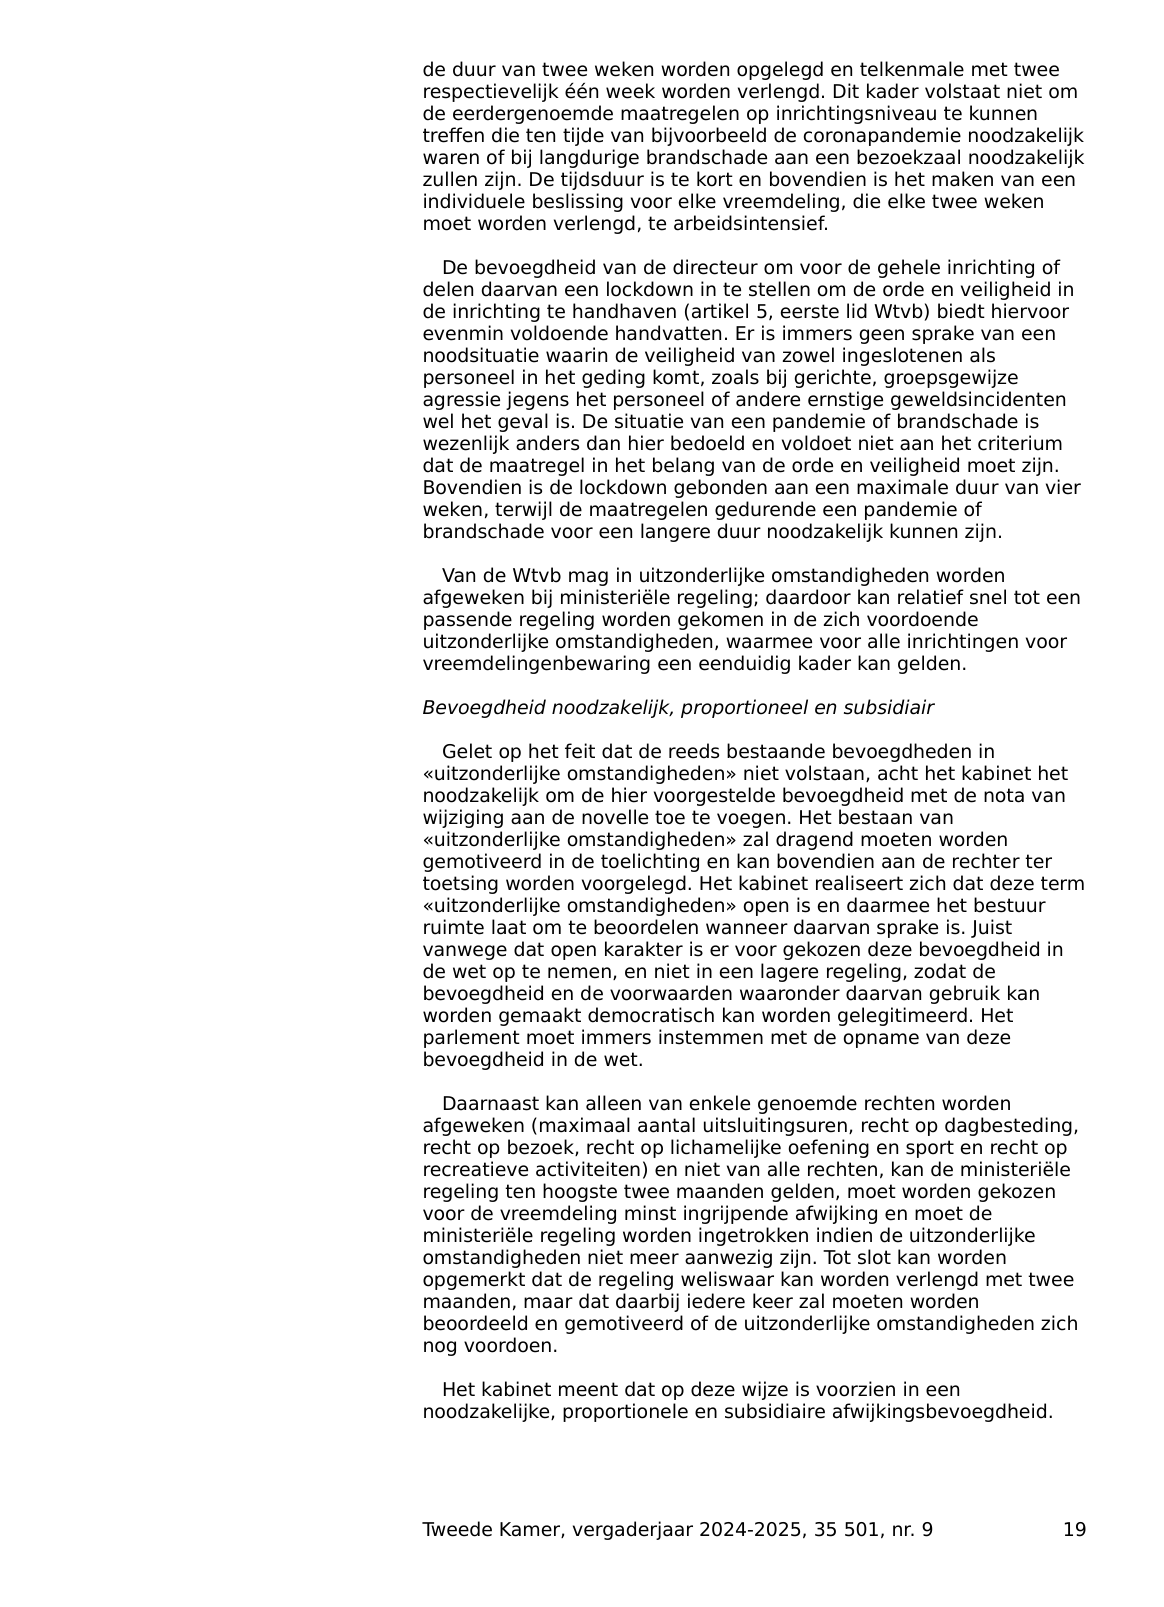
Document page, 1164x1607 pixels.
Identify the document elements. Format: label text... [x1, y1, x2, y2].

text Het kabinet meent dat op deze wijze is voorzien in een noodzakelijke, proportionele en subsidiaire afwijkingsbevoegdheid. [422, 1379, 1087, 1423]
text Gelet op het feit dat de reeds bestaande bevoegdheden in «uitzonderlijke omstandigheden» niet volstaan, acht het kabinet het noodzakelijk om de hier voorgestelde bevoegdheid met de nota van wijziging aan de novelle toe te voegen. Het bestaan van «uitzonderlijke omstandigheden» zal dragend moeten worden gemotiveerd in de toelichting en kan bovendien aan de rechter ter toetsing worden voorgelegd. Het kabinet realiseert zich dat deze term «uitzonderlijke omstandigheden» open is en daarmee het bestuur ruimte laat om te beoordelen wanneer daarvan sprake is. Juist vanwege dat open karakter is er voor gekozen deze bevoegdheid in de wet op te nemen, en niet in een lagere regeling, zodat de bevoegdheid en de voorwaarden waaronder daarvan gebruik kan worden gemaakt democratisch kan worden gelegitimeerd. Het parlement moet immers instemmen met de opname van deze bevoegdheid in de wet. [422, 741, 1087, 1071]
text De bevoegdheid van de directeur om voor de gehele inrichting of delen daarvan een lockdown in te stellen om de orde en veiligheid in de inrichting te handhaven (artikel 5, eerste lid Wtvb) biedt hiervoor evenmin voldoende handvatten. Er is immers geen sprake van een noodsituatie waarin de veiligheid van zowel ingeslotenen als personeel in het geding komt, zoals bij gerichte, groepsgewijze agressie jegens het personeel of andere ernstige geweldsincidenten wel het geval is. De situatie van een pandemie of brandschade is wezenlijk anders dan hier bedoeld en voldoet niet aan het criterium dat de maatregel in het belang van de orde en veiligheid moet zijn. Bovendien is de lockdown gebonden aan een maximale duur van vier weken, terwijl de maatregelen gedurende een pandemie of brandschade voor een langere duur noodzakelijk kunnen zijn. [422, 257, 1087, 543]
subtitle Bevoegdheid noodzakelijk, proportioneel en subsidiair [422, 697, 1087, 719]
text Daarnaast kan alleen van enkele genoemde rechten worden afgeweken (maximaal aantal uitsluitingsuren, recht op dagbesteding, recht op bezoek, recht op lichamelijke oefening en sport en recht op recreatieve activiteiten) en niet van alle rechten, kan de ministeriële regeling ten hoogste twee maanden gelden, moet worden gekozen voor de vreemdeling minst ingrijpende afwijking en moet de ministeriële regeling worden ingetrokken indien de uitzonderlijke omstandigheden niet meer aanwezig zijn. Tot slot kan worden opgemerkt dat de regeling weliswaar kan worden verlengd met twee maanden, maar dat daarbij iedere keer zal moeten worden beoordeeld en gemotiveerd of de uitzonderlijke omstandigheden zich nog voordoen. [422, 1093, 1087, 1357]
text de duur van twee weken worden opgelegd en telkenmale met twee respectievelijk één week worden verlengd. Dit kader volstaat niet om de eerdergenoemde maatregelen op inrichtingsniveau te kunnen treffen die ten tijde van bijvoorbeeld de coronapandemie noodzakelijk waren of bij langdurige brandschade aan een bezoekzaal noodzakelijk zullen zijn. De tijdsduur is te kort en bovendien is het maken van een individuele beslissing voor elke vreemdeling, die elke twee weken moet worden verlengd, te arbeidsintensief. [422, 59, 1087, 235]
text Van de Wtvb mag in uitzonderlijke omstandigheden worden afgeweken bij ministeriële regeling; daardoor kan relatief snel tot een passende regeling worden gekomen in de zich voordoende uitzonderlijke omstandigheden, waarmee voor alle inrichtingen voor vreemdelingenbewaring een eenduidig kader kan gelden. [422, 565, 1087, 675]
